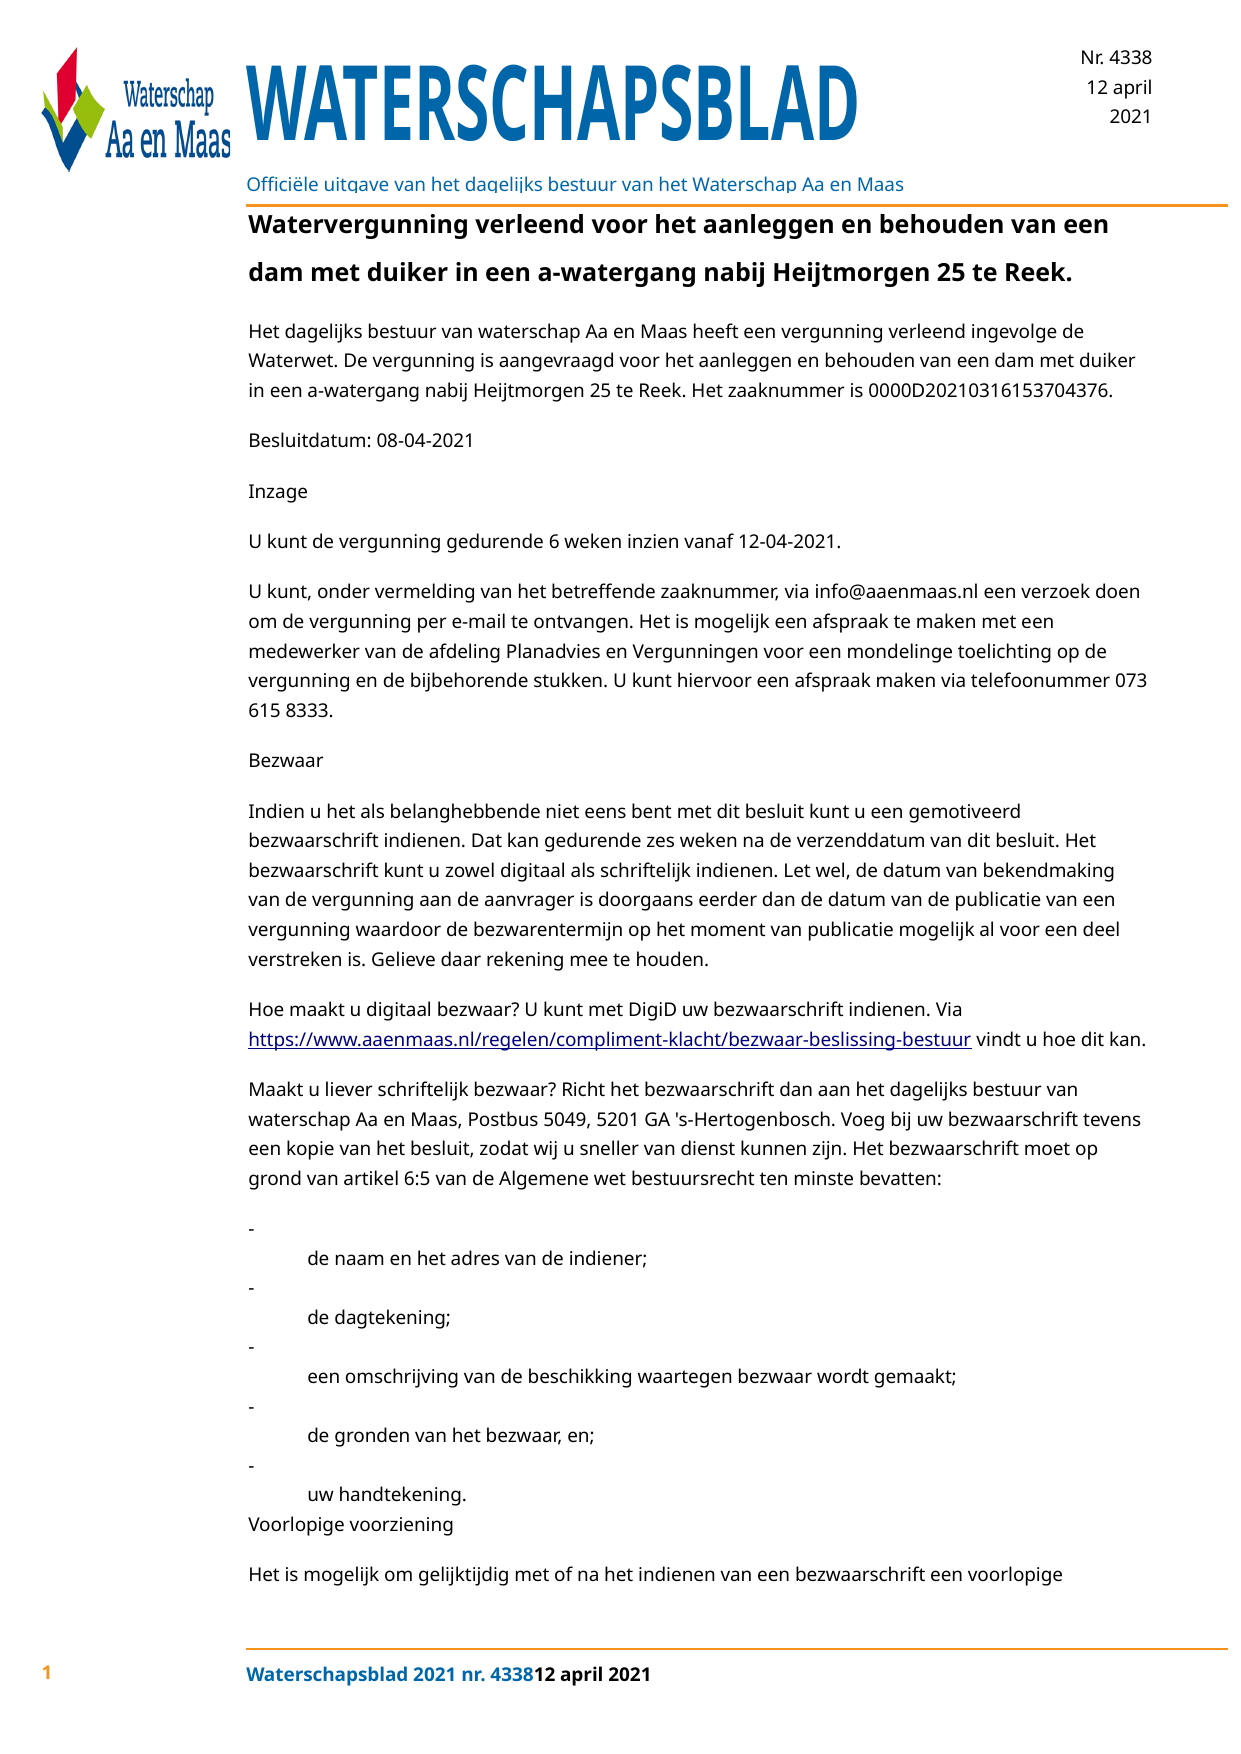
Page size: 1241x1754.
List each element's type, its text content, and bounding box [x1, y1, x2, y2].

text Besluitdatum: 08-04-2021 [248, 427, 1152, 453]
list de gronden van het bezwaar, en; [248, 1422, 1152, 1448]
text Inzage [248, 478, 1152, 504]
list een omschrijving van de beschikking waartegen bezwaar wordt gemaakt; [248, 1363, 1152, 1389]
text Voorlopige voorziening [248, 1511, 1152, 1537]
list uw handtekening. [248, 1482, 1152, 1507]
text U kunt de vergunning gedurende 6 weken inzien vanaf 12-04-2021. [248, 528, 1152, 554]
text Maakt u liever schriftelijk bezwaar? Richt het bezwaarschrift dan aan het dagelijks bestuur van waterschap Aa en Maas, Postbus 5049, 5201 GA 's-Hertogenbosch. Voeg bij uw bezwaarschrift tevens een kopie van het besluit, zodat wij u sneller van dienst kunnen zijn. Het bezwaarschrift moet op grond van artikel 6:5 van de Algemene wet bestuursrecht ten minste bevatten: [248, 1076, 1152, 1191]
text Bezwaar [248, 747, 1152, 773]
text U kunt, onder vermelding van het betreffende zaaknummer, via info@aaenmaas.nl een verzoek doen om de vergunning per e-mail te ontvangen. Het is mogelijk een afspraak te maken met een medewerker van de afdeling Planadvies en Vergunningen voor een mondelinge toelichting op de vergunning en de bijbehorende stukken. U kunt hiervoor een afspraak maken via telefoonummer 073 615 8333. [248, 579, 1152, 723]
list de dagtekening; [248, 1304, 1152, 1330]
picture [41, 47, 231, 172]
text Het is mogelijk om gelijktijdig met of na het indienen van een bezwaarschrift een voorlopige [248, 1562, 1152, 1587]
list de naam en het adres van de indiener; [248, 1245, 1152, 1271]
text Het dagelijks bestuur van waterschap Aa en Maas heeft een vergunning verleend ingevolge de Waterwet. De vergunning is aangevraagd voor het aanleggen en behouden van een dam met duiker in een a-watergang nabij Heijtmorgen 25 te Reek. Het zaaknummer is 0000D20210316153704376. [248, 318, 1152, 403]
text Watervergunning verleend voor het aanleggen en behouden van een dam met duiker in een a-watergang nabij Heijtmorgen 25 te Reek. [248, 207, 1152, 288]
text Indien u het als belanghebbende niet eens bent met dit besluit kunt u een gemotiveerd bezwaarschrift indienen. Dat kan gedurende zes weken na de verzenddatum van dit besluit. Het bezwaarschrift kunt u zowel digitaal als schriftelijk indienen. Let wel, de datum van bekendmaking van de vergunning aan de aanvrager is doorgaans eerder dan de datum van de publicatie van een vergunning waardoor de bezwarentermijn op het moment van publicatie mogelijk al voor een deel verstreken is. Gelieve daar rekening mee te houden. [248, 798, 1152, 972]
text Hoe maakt u digitaal bezwaar? U kunt met DigiD uw bezwaarschrift indienen. Via https://www.aaenmaas.nl/regelen/compliment-klacht/bezwaar-beslissing-bestuur vindt u hoe dit kan. [248, 996, 1152, 1052]
